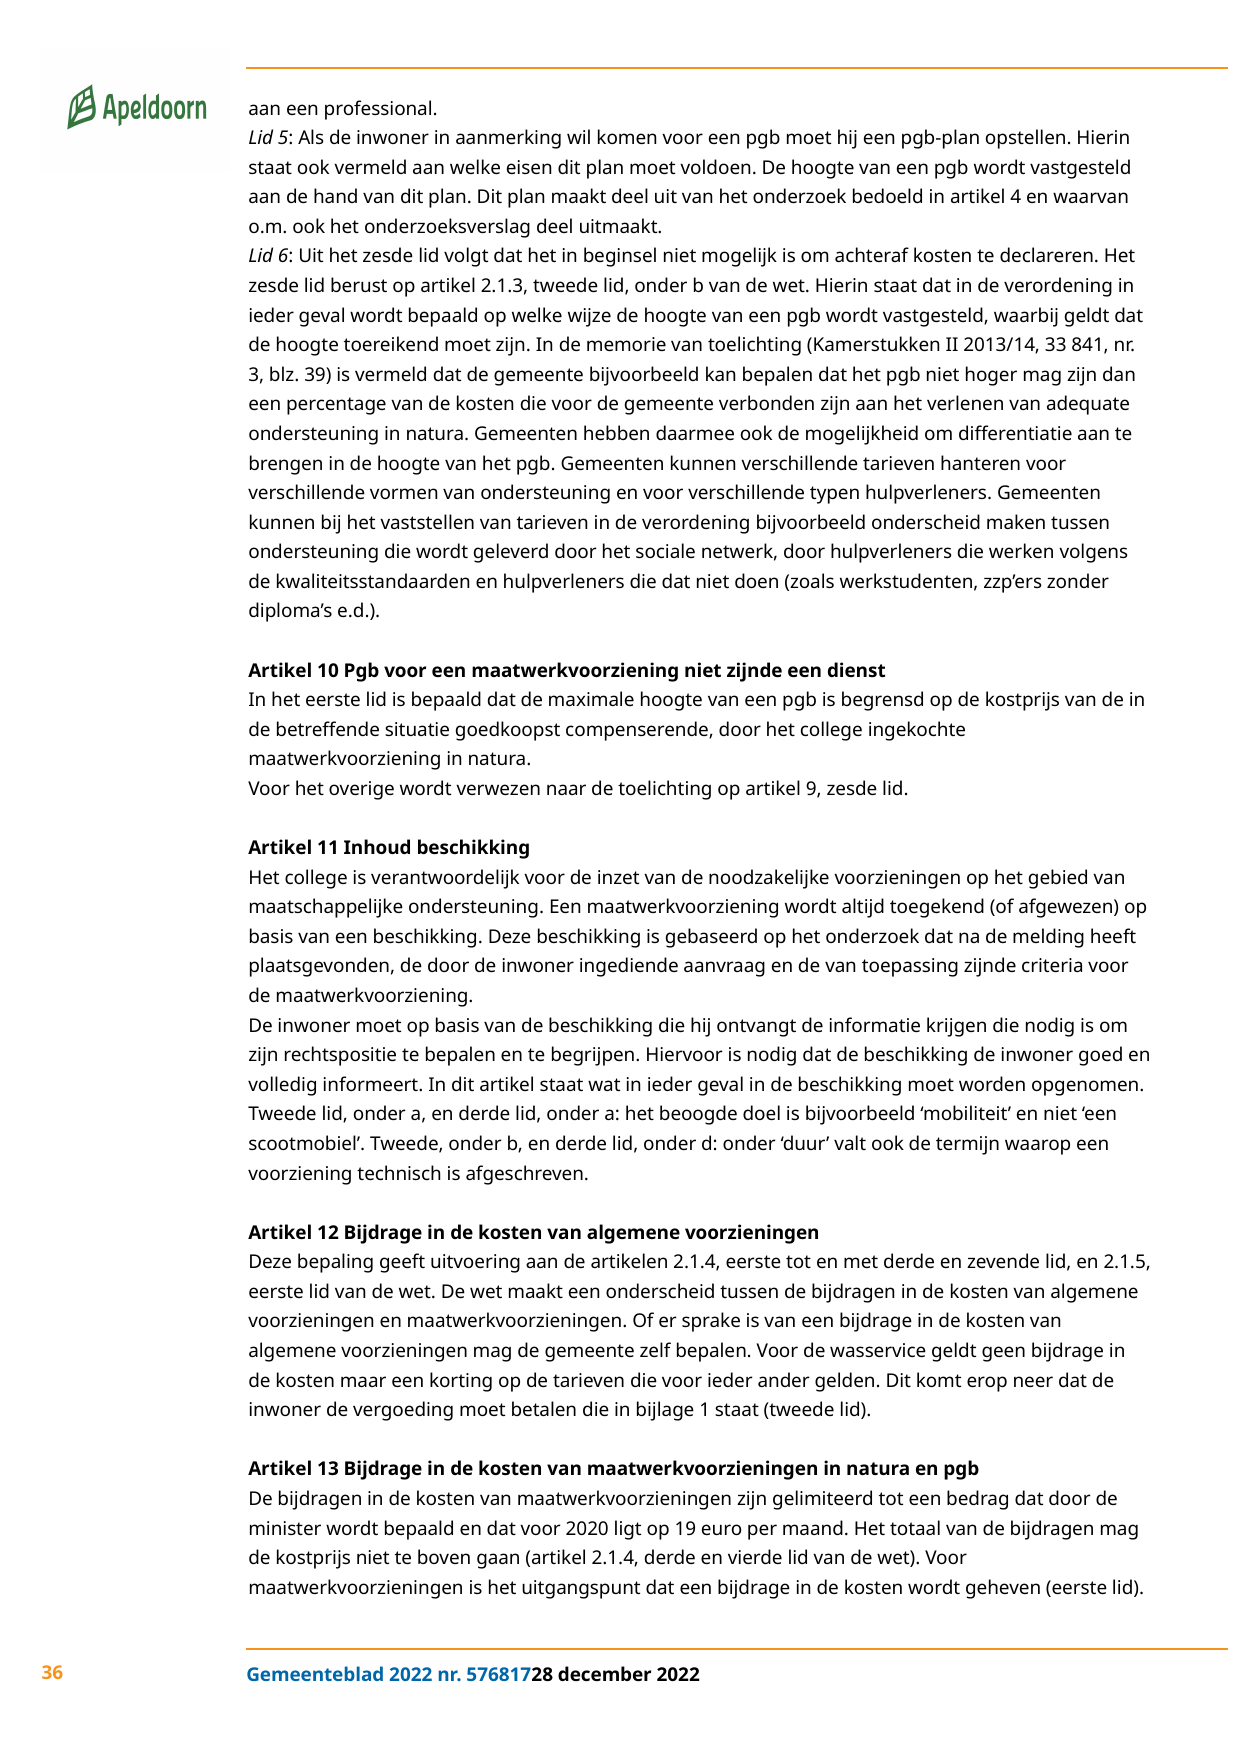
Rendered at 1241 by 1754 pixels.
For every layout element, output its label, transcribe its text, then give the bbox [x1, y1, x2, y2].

text Tweede lid, onder a, en derde lid, onder a: het beoogde doel is bijvoorbeeld ‘mobiliteit’ en niet ‘een scootmobiel’. Tweede, onder b, en derde lid, onder d: onder ‘duur’ valt ook de termijn waarop een voorziening technisch is afgeschreven. [248, 1101, 1152, 1186]
text Artikel 10 Pgb voor een maatwerkvoorziening niet zijnde een dienst [248, 657, 1152, 683]
picture [41, 47, 231, 172]
text Artikel 12 Bijdrage in de kosten van algemene voorzieningen [248, 1219, 1152, 1245]
text In het eerste lid is bepaald dat de maximale hoogte van een pgb is begrensd op de kostprijs van de in de betreffende situatie goedkoopst compenserende, door het college ingekochte maatwerkvoorziening in natura. [248, 686, 1152, 771]
text De inwoner moet op basis van de beschikking die hij ontvangt de informatie krijgen die nodig is om zijn rechtspositie te bepalen en te begrijpen. Hiervoor is nodig dat de beschikking de inwoner goed en volledig informeert. In dit artikel staat wat in ieder geval in de beschikking moet worden opgenomen. [248, 1012, 1152, 1097]
text Artikel 13 Bijdrage in de kosten van maatwerkvoorzieningen in natura en pgb [248, 1456, 1152, 1481]
text Artikel 11 Inhoud beschikking [248, 834, 1152, 860]
text Deze bepaling geeft uitvoering aan de artikelen 2.1.4, eerste tot en met derde en zevende lid, en 2.1.5, eerste lid van de wet. De wet maakt een onderscheid tussen de bijdragen in de kosten van algemene voorzieningen en maatwerkvoorzieningen. Of er sprake is van een bijdrage in de kosten van algemene voorzieningen mag de gemeente zelf bepalen. Voor de wasservice geldt geen bijdrage in de kosten maar een korting op de tarieven die voor ieder ander gelden. Dit komt erop neer dat de inwoner de vergoeding moet betalen die in bijlage 1 staat (tweede lid). [248, 1248, 1152, 1422]
text Lid 6: Uit het zesde lid volgt dat het in beginsel niet mogelijk is om achteraf kosten te declareren. Het zesde lid berust op artikel 2.1.3, tweede lid, onder b van de wet. Hierin staat dat in de verordening in ieder geval wordt bepaald op welke wijze de hoogte van een pgb wordt vastgesteld, waarbij geldt dat de hoogte toereikend moet zijn. In de memorie van toelichting (Kamerstukken II 2013/14, 33 841, nr. 3, blz. 39) is vermeld dat de gemeente bijvoorbeeld kan bepalen dat het pgb niet hoger mag zijn dan een percentage van de kosten die voor de gemeente verbonden zijn aan het verlenen van adequate ondersteuning in natura. Gemeenten hebben daarmee ook de mogelijkheid om differentiatie aan te brengen in de hoogte van het pgb. Gemeenten kunnen verschillende tarieven hanteren voor verschillende vormen van ondersteuning en voor verschillende typen hulpverleners. Gemeenten kunnen bij het vaststellen van tarieven in de verordening bijvoorbeeld onderscheid maken tussen ondersteuning die wordt geleverd door het sociale netwerk, door hulpverleners die werken volgens de kwaliteitsstandaarden en hulpverleners die dat niet doen (zoals werkstudenten, zzp’ers zonder diploma’s e.d.). [248, 243, 1152, 623]
text De bijdragen in de kosten van maatwerkvoorzieningen zijn gelimiteerd tot een bedrag dat door de minister wordt bepaald en dat voor 2020 ligt op 19 euro per maand. Het totaal van de bijdragen mag de kostprijs niet te boven gaan (artikel 2.1.4, derde en vierde lid van de wet). Voor maatwerkvoorzieningen is het uitgangspunt dat een bijdrage in de kosten wordt geheven (eerste lid). [248, 1485, 1152, 1600]
text aan een professional. [248, 95, 1152, 121]
text Het college is verantwoordelijk voor de inzet van de noodzakelijke voorzieningen op het gebied van maatschappelijke ondersteuning. Een maatwerkvoorziening wordt altijd toegekend (of afgewezen) op basis van een beschikking. Deze beschikking is gebaseerd op het onderzoek dat na de melding heeft plaatsgevonden, de door de inwoner ingediende aanvraag en de van toepassing zijnde criteria voor de maatwerkvoorziening. [248, 864, 1152, 1008]
text Voor het overige wordt verwezen naar de toelichting op artikel 9, zesde lid. [248, 775, 1152, 801]
text Lid 5: Als de inwoner in aanmerking wil komen voor een pgb moet hij een pgb-plan opstellen. Hierin staat ook vermeld aan welke eisen dit plan moet voldoen. De hoogte van een pgb wordt vastgesteld aan de hand van dit plan. Dit plan maakt deel uit van het onderzoek bedoeld in artikel 4 en waarvan o.m. ook het onderzoeksverslag deel uitmaakt. [248, 124, 1152, 239]
